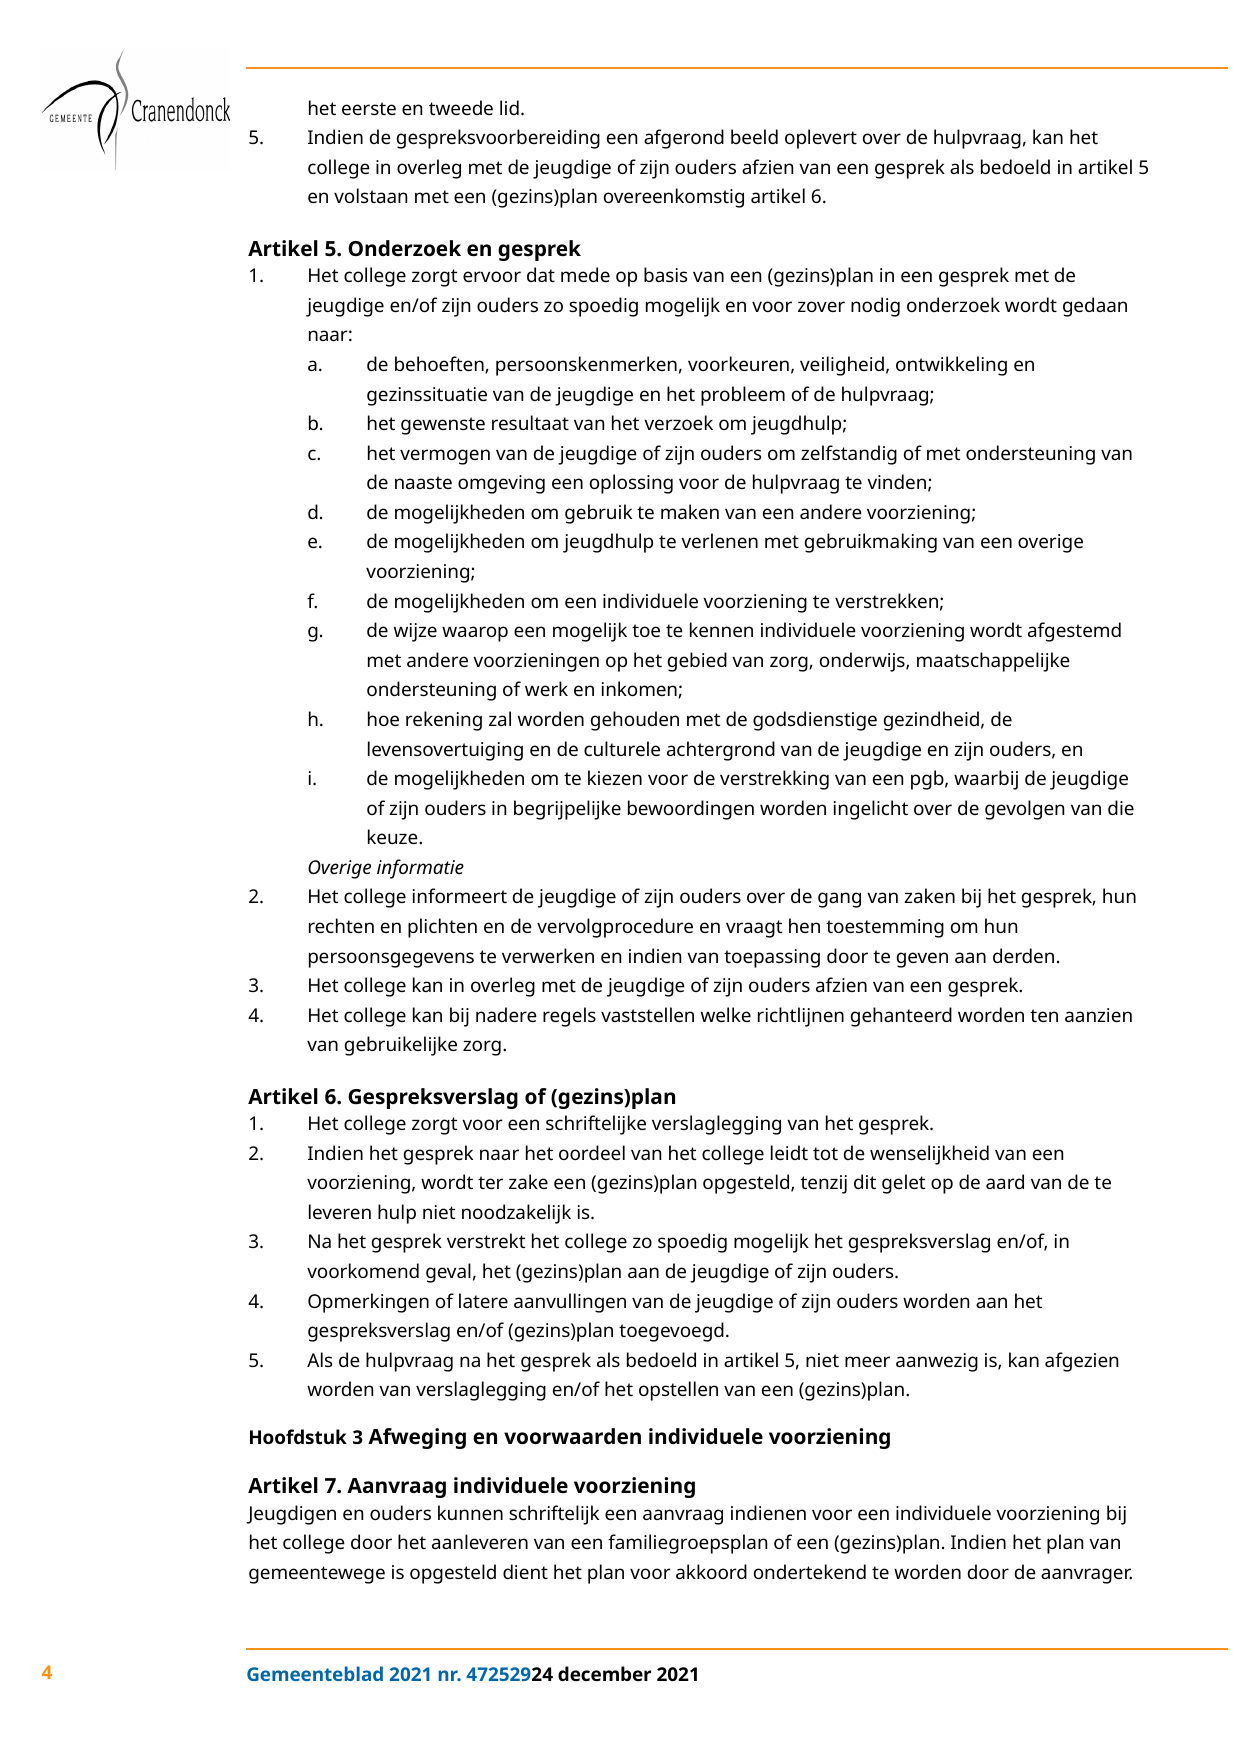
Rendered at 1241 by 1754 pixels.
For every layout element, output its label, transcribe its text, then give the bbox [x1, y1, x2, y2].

list Het college kan bij nadere regels vaststellen welke richtlijnen gehanteerd worden ten aanzien van gebruikelijke zorg. [248, 1002, 1152, 1057]
list het eerste en tweede lid. [248, 95, 1152, 121]
list Het college zorgt ervoor dat mede op basis van een (gezins)plan in een gesprek met de jeugdige en/of zijn ouders zo spoedig mogelijk en voor zover nodig onderzoek wordt gedaan naar: [248, 262, 1152, 347]
text Artikel 5. Onderzoek en gesprek [248, 234, 1152, 262]
list de wijze waarop een mogelijk toe te kennen individuele voorziening wordt afgestemd met andere voorzieningen op het gebied van zorg, onderwijs, maatschappelijke ondersteuning of werk en inkomen; [307, 617, 1152, 702]
list de mogelijkheden om een individuele voorziening te verstrekken; [307, 588, 1152, 613]
text Artikel 7. Aanvraag individuele voorziening [248, 1472, 1152, 1500]
text Artikel 6. Gespreksverslag of (gezins)plan [248, 1082, 1152, 1110]
picture [41, 47, 231, 172]
list Overige informatie [248, 854, 1152, 880]
list de mogelijkheden om te kiezen voor de verstrekking van een pgb, waarbij de jeugdige of zijn ouders in begrijpelijke bewoordingen worden ingelicht over de gevolgen van die keuze. [307, 765, 1152, 850]
list Indien het gesprek naar het oordeel van het college leidt tot de wenselijkheid van een voorziening, wordt ter zake een (gezins)plan opgesteld, tenzij dit gelet op de aard van de te leveren hulp niet noodzakelijk is. [248, 1140, 1152, 1225]
list hoe rekening zal worden gehouden met de godsdienstige gezindheid, de levensovertuiging en de culturele achtergrond van de jeugdige en zijn ouders, en [307, 706, 1152, 761]
list Het college kan in overleg met de jeugdige of zijn ouders afzien van een gesprek. [248, 972, 1152, 998]
list Na het gesprek verstrekt het college zo spoedig mogelijk het gespreksverslag en/of, in voorkomend geval, het (gezins)plan aan de jeugdige of zijn ouders. [248, 1229, 1152, 1284]
list het gewenste resultaat van het verzoek om jeugdhulp; [307, 410, 1152, 436]
list Indien de gespreksvoorbereiding een afgerond beeld oplevert over de hulpvraag, kan het college in overleg met de jeugdige of zijn ouders afzien van een gesprek als bedoeld in artikel 5 en volstaan met een (gezins)plan overeenkomstig artikel 6. [248, 124, 1152, 209]
list de mogelijkheden om gebruik te maken van een andere voorziening; [307, 499, 1152, 525]
list Het college informeert de jeugdige of zijn ouders over de gang van zaken bij het gesprek, hun rechten en plichten en de vervolgprocedure en vraagt hen toestemming om hun persoonsgegevens te verwerken en indien van toepassing door te geven aan derden. [248, 884, 1152, 968]
list Opmerkingen of latere aanvullingen van de jeugdige of zijn ouders worden aan het gespreksverslag en/of (gezins)plan toegevoegd. [248, 1288, 1152, 1343]
list Als de hulpvraag na het gesprek als bedoeld in artikel 5, niet meer aanwezig is, kan afgezien worden van verslaglegging en/of het opstellen van een (gezins)plan. [248, 1347, 1152, 1402]
list de mogelijkheden om jeugdhulp te verlenen met gebruikmaking van een overige voorziening; [307, 529, 1152, 584]
text Jeugdigen en ouders kunnen schriftelijk een aanvraag indienen voor een individuele voorziening bij het college door het aanleveren van een familiegroepsplan of een (gezins)plan. Indien het plan van gemeentewege is opgesteld dient het plan voor akkoord ondertekend te worden door de aanvrager. [248, 1500, 1152, 1585]
list het vermogen van de jeugdige of zijn ouders om zelfstandig of met ondersteuning van de naaste omgeving een oplossing voor de hulpvraag te vinden; [307, 440, 1152, 495]
list de behoeften, persoonskenmerken, voorkeuren, veiligheid, ontwikkeling en gezinssituatie van de jeugdige en het probleem of de hulpvraag; [307, 351, 1152, 406]
text Hoofdstuk 3 Afweging en voorwaarden individuele voorziening [248, 1422, 1152, 1451]
list Het college zorgt voor een schriftelijke verslaglegging van het gesprek. [248, 1110, 1152, 1136]
